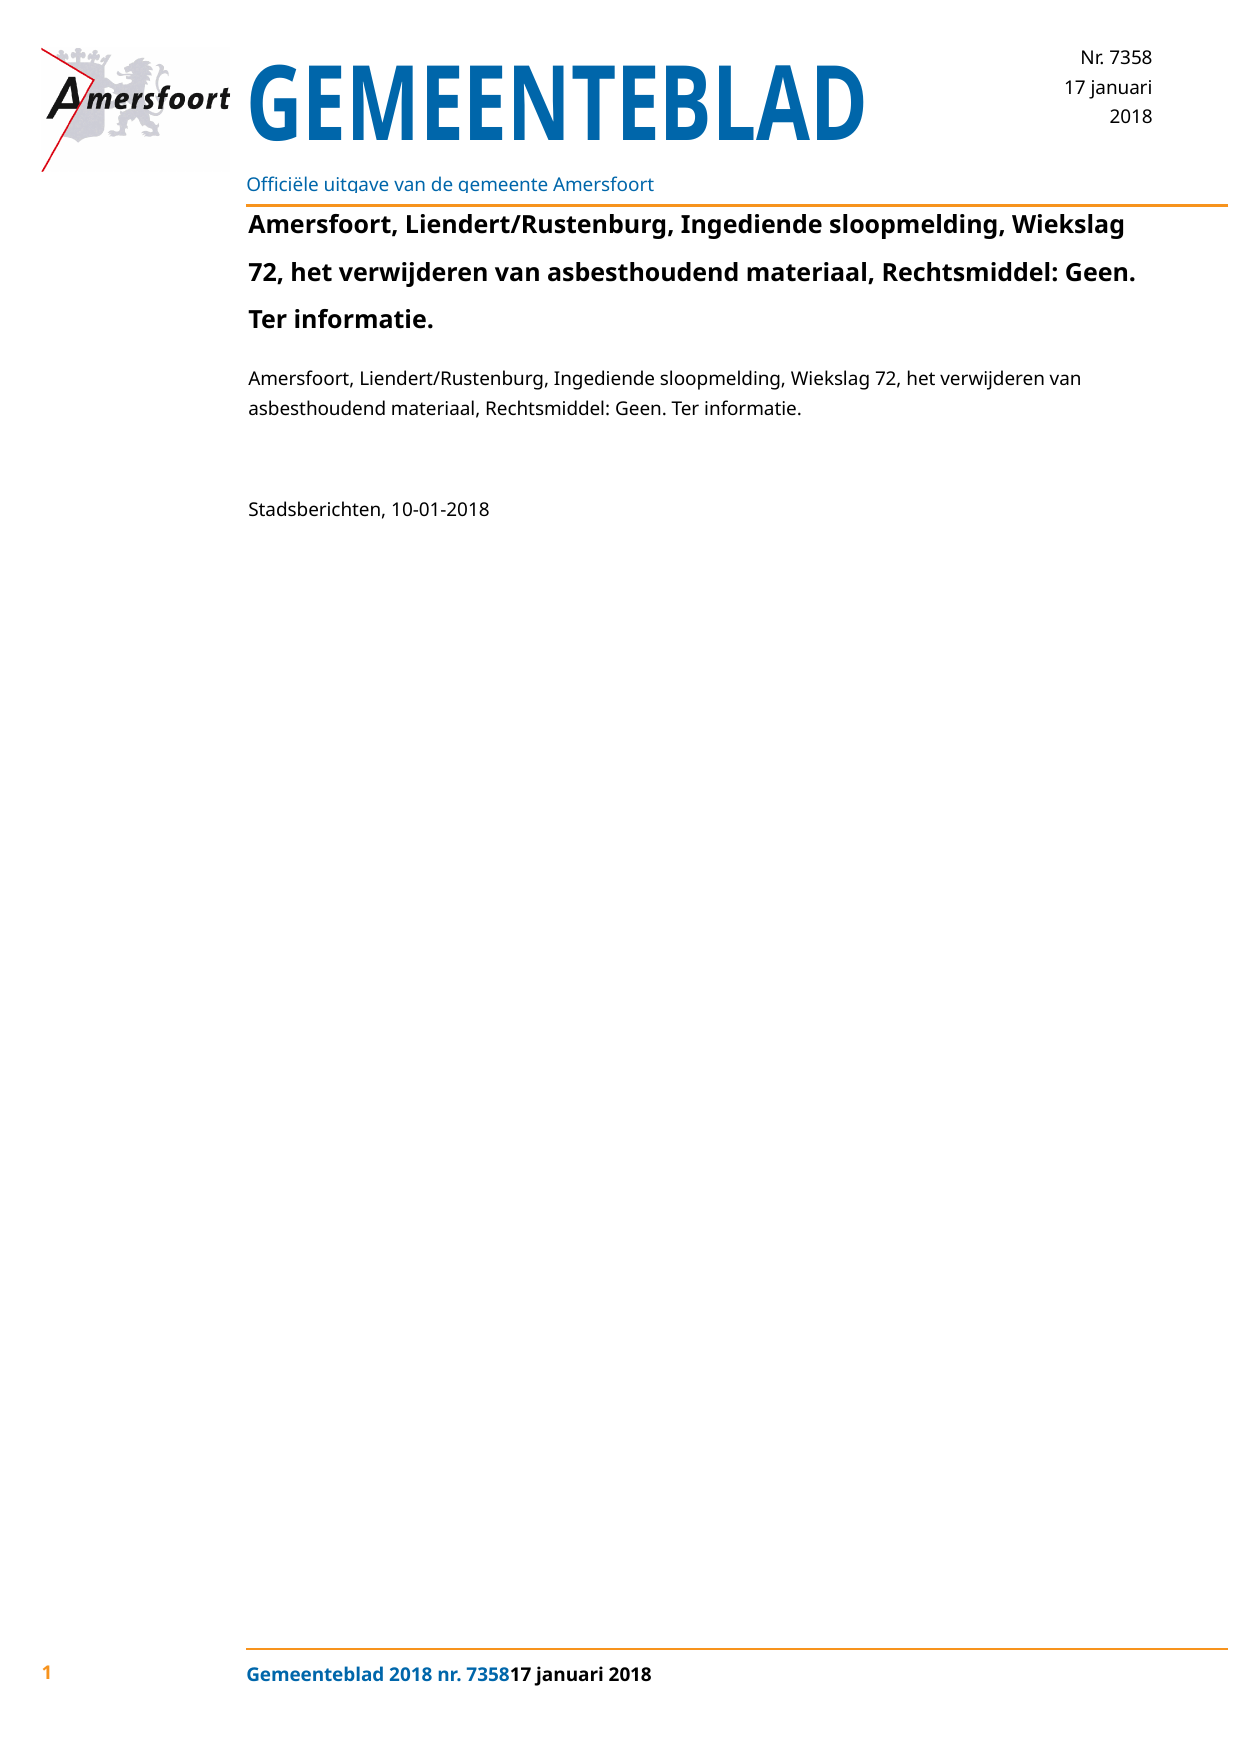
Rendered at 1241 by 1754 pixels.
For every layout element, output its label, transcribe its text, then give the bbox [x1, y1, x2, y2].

text Amersfoort, Liendert/Rustenburg, Ingediende sloopmelding, Wiekslag 72, het verwijderen van asbesthoudend materiaal, Rechtsmiddel: Geen. Ter informatie. [248, 366, 1152, 421]
text Stadsberichten, 10-01-2018 [248, 496, 1152, 522]
text Amersfoort, Liendert/Rustenburg, Ingediende sloopmelding, Wiekslag 72, het verwijderen van asbesthoudend materiaal, Rechtsmiddel: Geen. Ter informatie. [248, 207, 1152, 336]
picture [41, 47, 231, 172]
